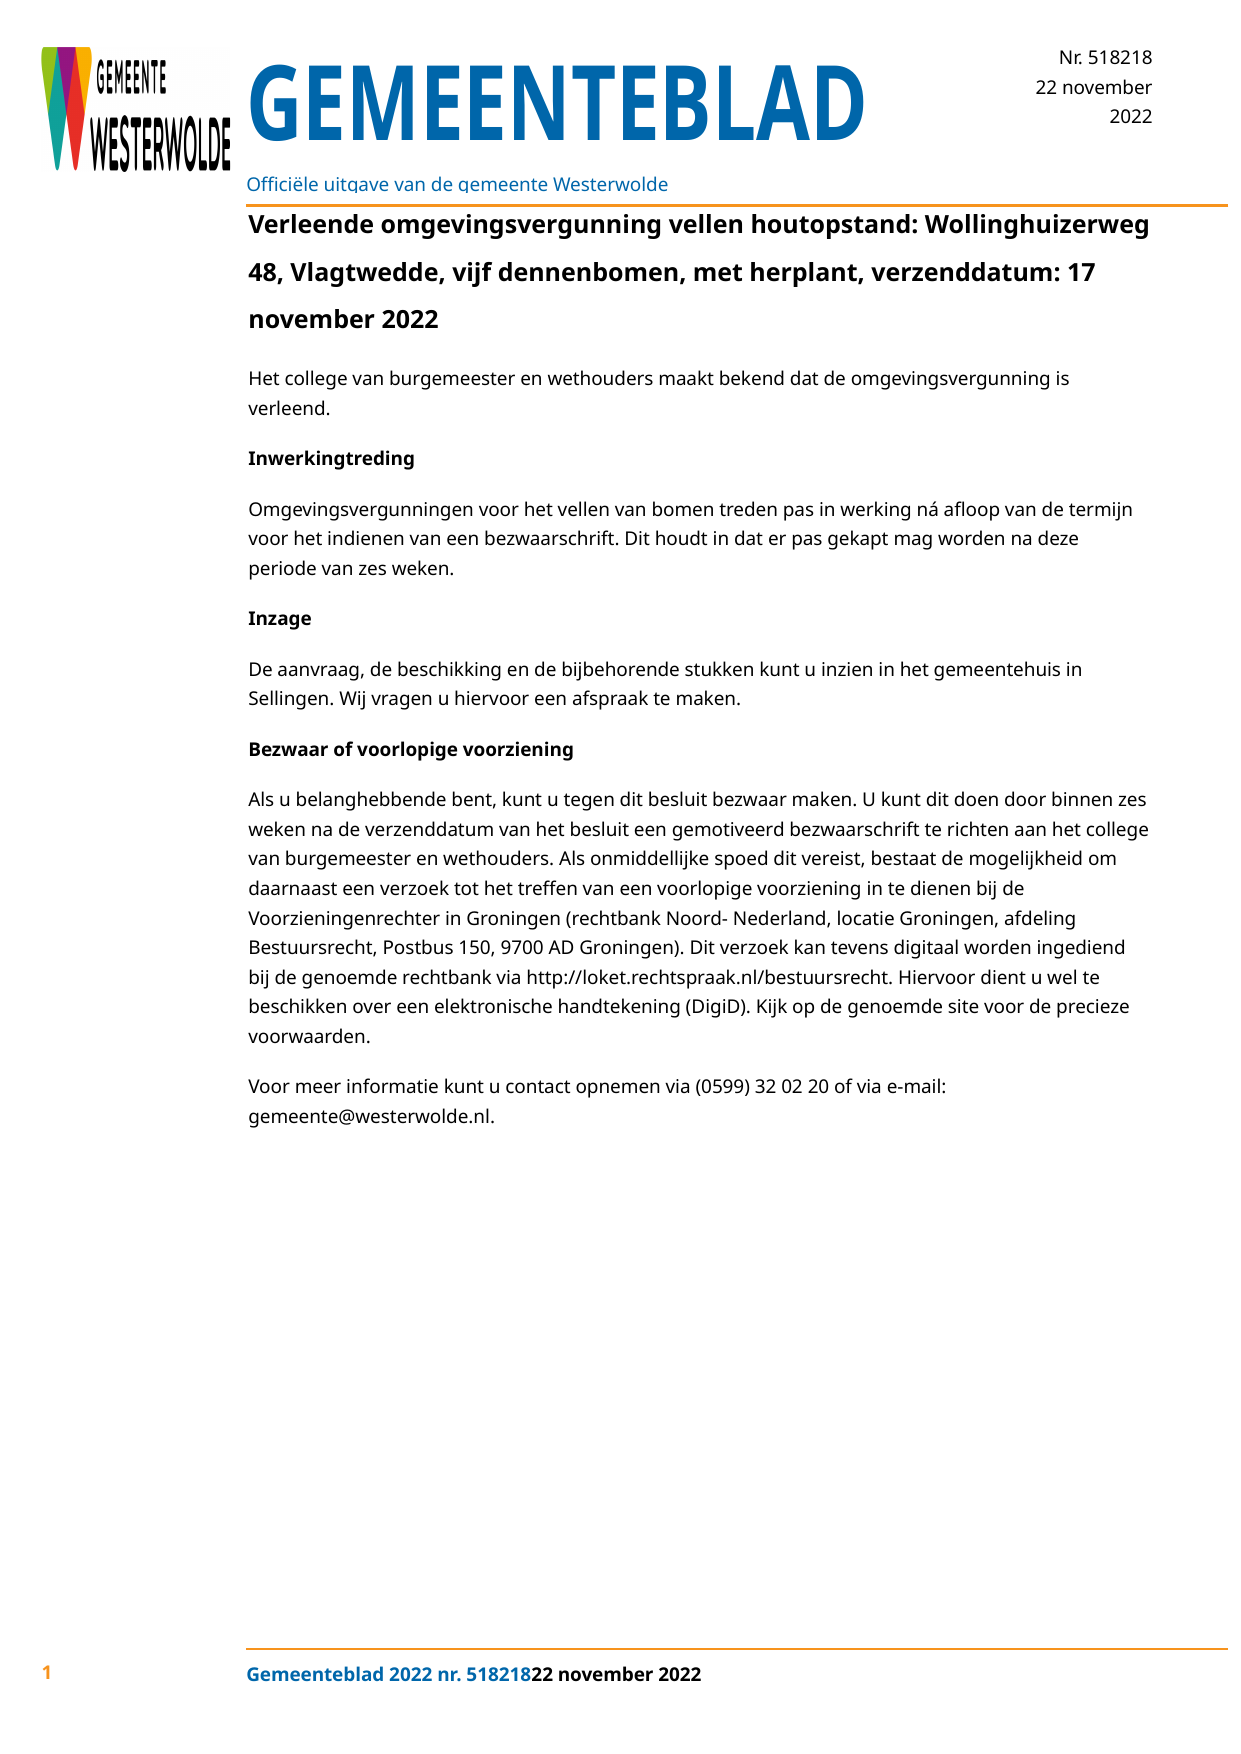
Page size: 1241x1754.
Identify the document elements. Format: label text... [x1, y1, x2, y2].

text De aanvraag, de beschikking en de bijbehorende stukken kunt u inzien in het gemeentehuis in Sellingen. Wij vragen u hiervoor een afspraak te maken. [248, 656, 1152, 711]
text Voor meer informatie kunt u contact opnemen via (0599) 32 02 20 of via e-mail: gemeente@westerwolde.nl. [248, 1073, 1152, 1129]
text Inzage [248, 606, 1152, 631]
text Inwerkingtreding [248, 446, 1152, 471]
text Als u belanghebbende bent, kunt u tegen dit besluit bezwaar maken. U kunt dit doen door binnen zes weken na de verzenddatum van het besluit een gemotiveerd bezwaarschrift te richten aan het college van burgemeester en wethouders. Als onmiddellijke spoed dit vereist, bestaat de mogelijkheid om daarnaast een verzoek tot het treffen van een voorlopige voorziening in te dienen bij de Voorzieningenrechter in Groningen (rechtbank Noord- Nederland, locatie Groningen, afdeling Bestuursrecht, Postbus 150, 9700 AD Groningen). Dit verzoek kan tevens digitaal worden ingediend bij de genoemde rechtbank via http://loket.rechtspraak.nl/bestuursrecht. Hiervoor dient u wel te beschikken over een elektronische handtekening (DigiD). Kijk op de genoemde site voor de precieze voorwaarden. [248, 786, 1152, 1049]
picture [41, 47, 231, 172]
text Bezwaar of voorlopige voorziening [248, 736, 1152, 762]
text Omgevingsvergunningen voor het vellen van bomen treden pas in werking ná afloop van de termijn voor het indienen van een bezwaarschrift. Dit houdt in dat er pas gekapt mag worden na deze periode van zes weken. [248, 496, 1152, 581]
text Verleende omgevingsvergunning vellen houtopstand: Wollinghuizerweg 48, Vlagtwedde, vijf dennenbomen, met herplant, verzenddatum: 17 november 2022 [248, 207, 1152, 336]
text Het college van burgemeester en wethouders maakt bekend dat de omgevingsvergunning is verleend. [248, 366, 1152, 421]
